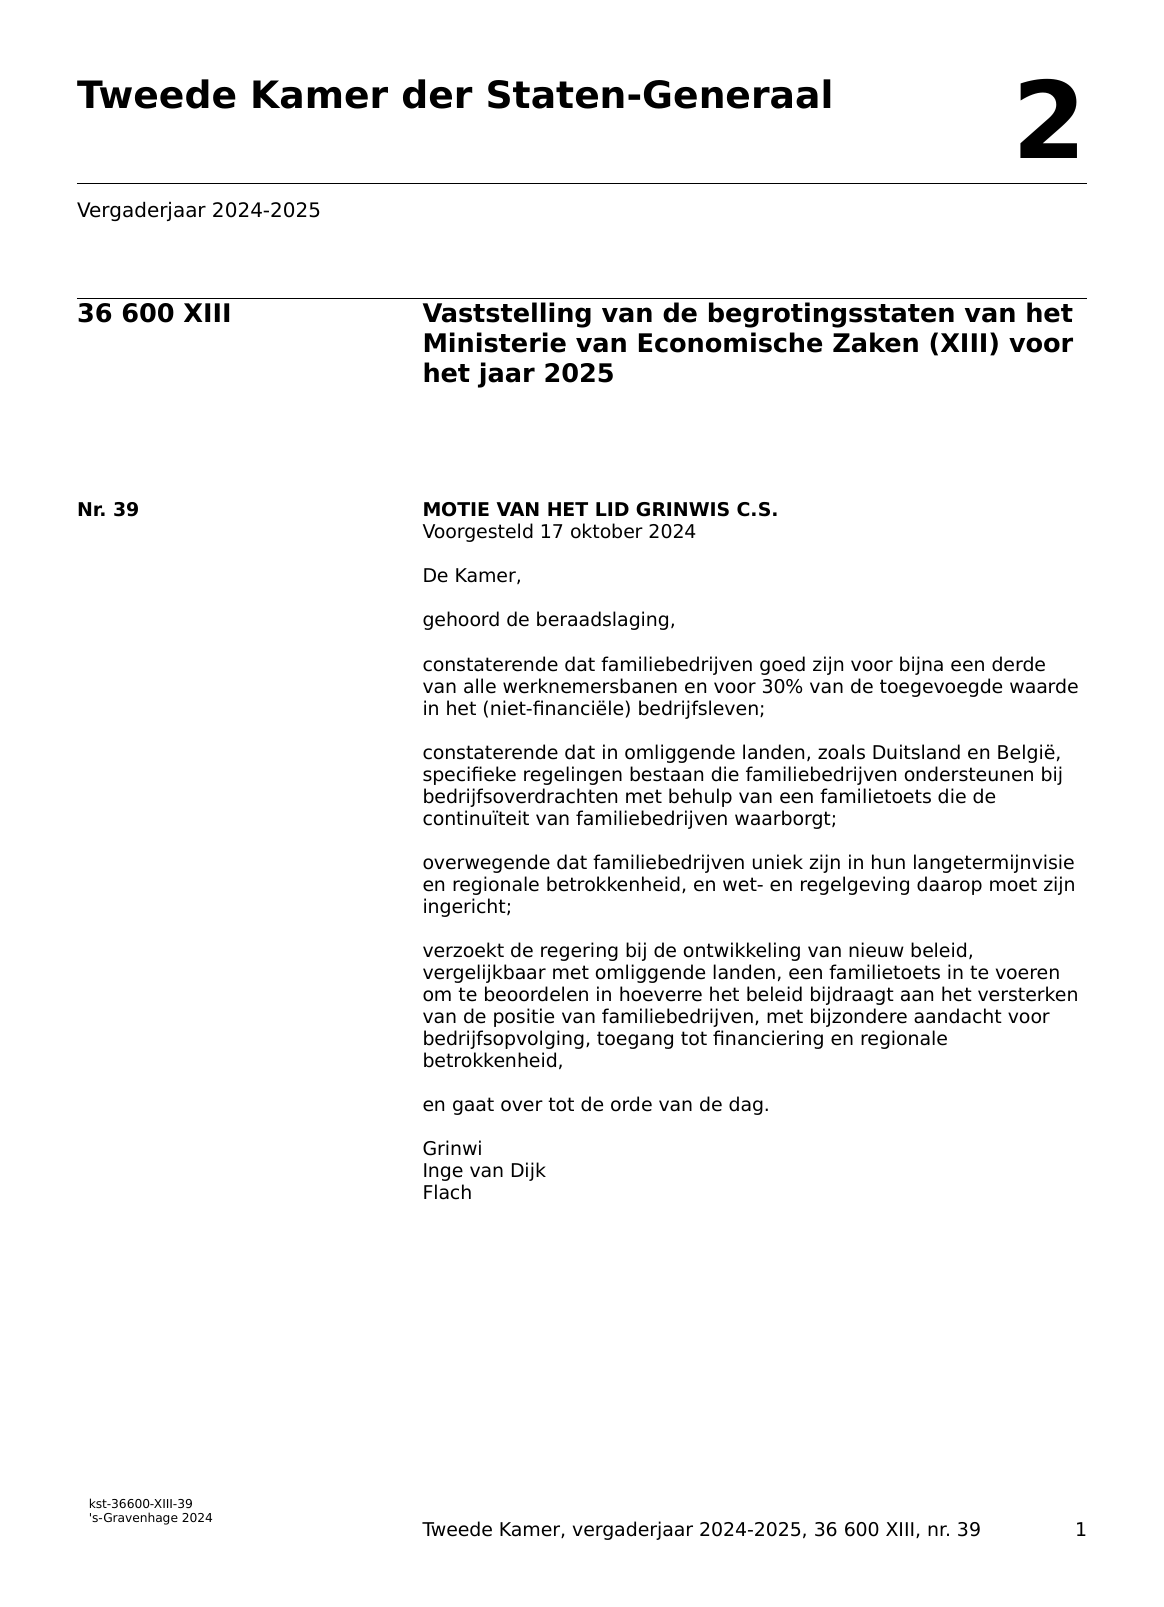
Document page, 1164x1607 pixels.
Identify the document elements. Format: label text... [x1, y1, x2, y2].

text 's-Gravenhage 2024 [88, 1511, 323, 1525]
text Flach [422, 1182, 1087, 1204]
text overwegende dat familiebedrijven uniek zijn in hun langetermijnvisie en regionale betrokkenheid, en wet- en regelgeving daarop moet zijn ingericht; [422, 852, 1087, 918]
subtitle 36 600 XIII Vaststelling van de begrotingsstaten van het Ministerie van Economische Zaken (XIII) voor het jaar 2025 [77, 299, 1087, 388]
text Voorgesteld 17 oktober 2024 [422, 521, 1087, 543]
text De Kamer, [422, 565, 1087, 587]
text constaterende dat familiebedrijven goed zijn voor bijna een derde van alle werknemersbanen en voor 30% van de toegevoegde waarde in het (niet-financiële) bedrijfsleven; [422, 653, 1087, 719]
text kst-36600-XIII-39 [88, 1497, 323, 1511]
table_cell Vergaderjaar 2024-2025 [77, 184, 1087, 298]
text Inge van Dijk [422, 1160, 1087, 1182]
table_header 2 [886, 59, 1087, 183]
text constaterende dat in omliggende landen, zoals Duitsland en België, specifieke regelingen bestaan die familiebedrijven ondersteunen bij bedrijfsoverdrachten met behulp van een familietoets die de continuïteit van familiebedrijven waarborgt; [422, 742, 1087, 829]
text Grinwi [422, 1138, 1087, 1160]
table_header Tweede Kamer der Staten-Generaal [77, 59, 886, 183]
subtitle Nr. 39 MOTIE VAN HET LID GRINWIS C.S. [77, 499, 1087, 521]
text gehoord de beraadslaging, [422, 609, 1087, 631]
text en gaat over tot de orde van de dag. [422, 1094, 1087, 1116]
text verzoekt de regering bij de ontwikkeling van nieuw beleid, vergelijkbaar met omliggende landen, een familietoets in te voeren om te beoordelen in hoeverre het beleid bijdraagt aan het versterken van de positie van familiebedrijven, met bijzondere aandacht voor bedrijfsopvolging, toegang tot financiering en regionale betrokkenheid, [422, 940, 1087, 1072]
